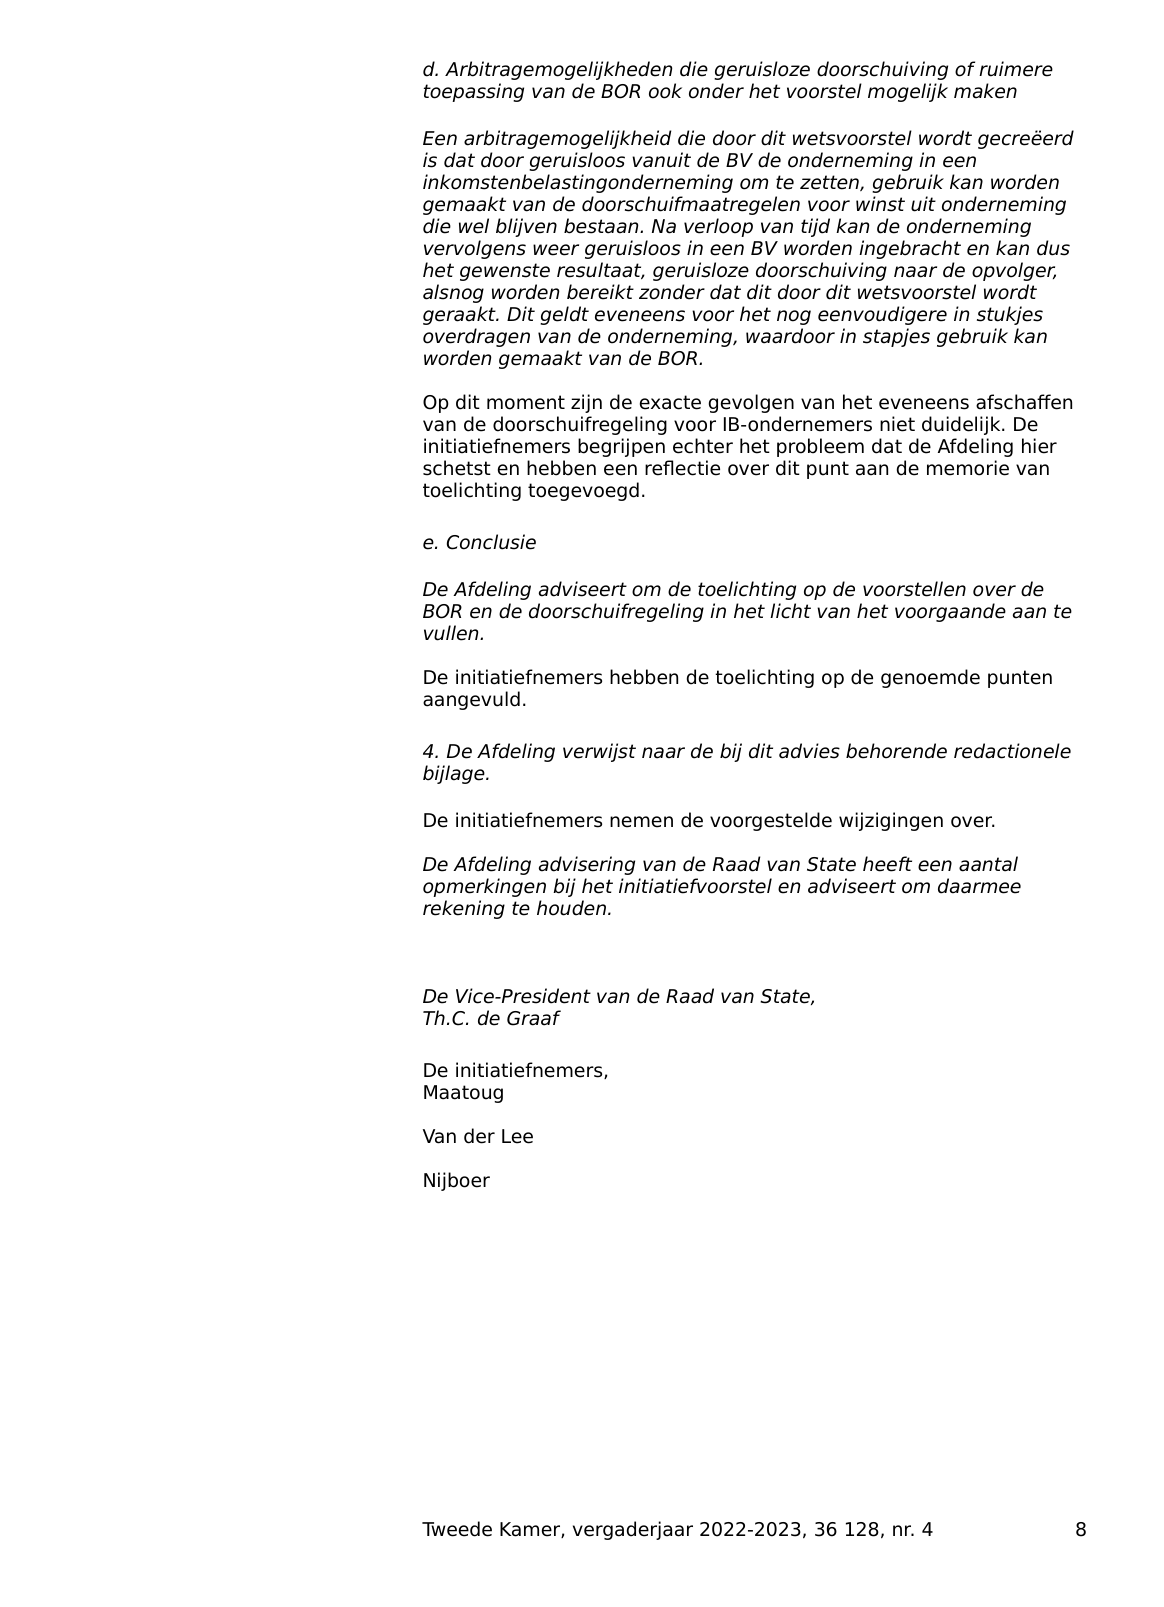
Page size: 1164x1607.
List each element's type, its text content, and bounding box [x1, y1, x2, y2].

text Th.C. de Graaf [422, 1008, 1087, 1030]
subtitle e. Conclusie [422, 532, 1087, 554]
text De Vice-President van de Raad van State, [422, 986, 1087, 1008]
text De Afdeling adviseert om de toelichting op de voorstellen over de BOR en de doorschuifregeling in het licht van het voorgaande aan te vullen. [422, 579, 1087, 645]
text De initiatiefnemers nemen de voorgestelde wijzigingen over. [422, 810, 1087, 832]
text Een arbitragemogelijkheid die door dit wetsvoorstel wordt gecreëerd is dat door geruisloos vanuit de BV de onderneming in een inkomstenbelastingonderneming om te zetten, gebruik kan worden gemaakt van de doorschuifmaatregelen voor winst uit onderneming die wel blijven bestaan. Na verloop van tijd kan de onderneming vervolgens weer geruisloos in een BV worden ingebracht en kan dus het gewenste resultaat, geruisloze doorschuiving naar de opvolger, alsnog worden bereikt zonder dat dit door dit wetsvoorstel wordt geraakt. Dit geldt eveneens voor het nog eenvoudigere in stukjes overdragen van de onderneming, waardoor in stapjes gebruik kan worden gemaakt van de BOR. [422, 128, 1087, 370]
text De initiatiefnemers hebben de toelichting op de genoemde punten aangevuld. [422, 667, 1087, 711]
text De Afdeling advisering van de Raad van State heeft een aantal opmerkingen bij het initiatiefvoorstel en adviseert om daarmee rekening te houden. [422, 854, 1087, 920]
subtitle 4. De Afdeling verwijst naar de bij dit advies behorende redactionele bijlage. [422, 741, 1087, 785]
text Op dit moment zijn de exacte gevolgen van het eveneens afschaffen van de doorschuifregeling voor IB-ondernemers niet duidelijk. De initiatiefnemers begrijpen echter het probleem dat de Afdeling hier schetst en hebben een reflectie over dit punt aan de memorie van toelichting toegevoegd. [422, 392, 1087, 502]
subtitle d. Arbitragemogelijkheden die geruisloze doorschuiving of ruimere toepassing van de BOR ook onder het voorstel mogelijk maken [422, 59, 1087, 103]
text De initiatiefnemers, Maatoug Van der Lee Nijboer [422, 1060, 1087, 1192]
